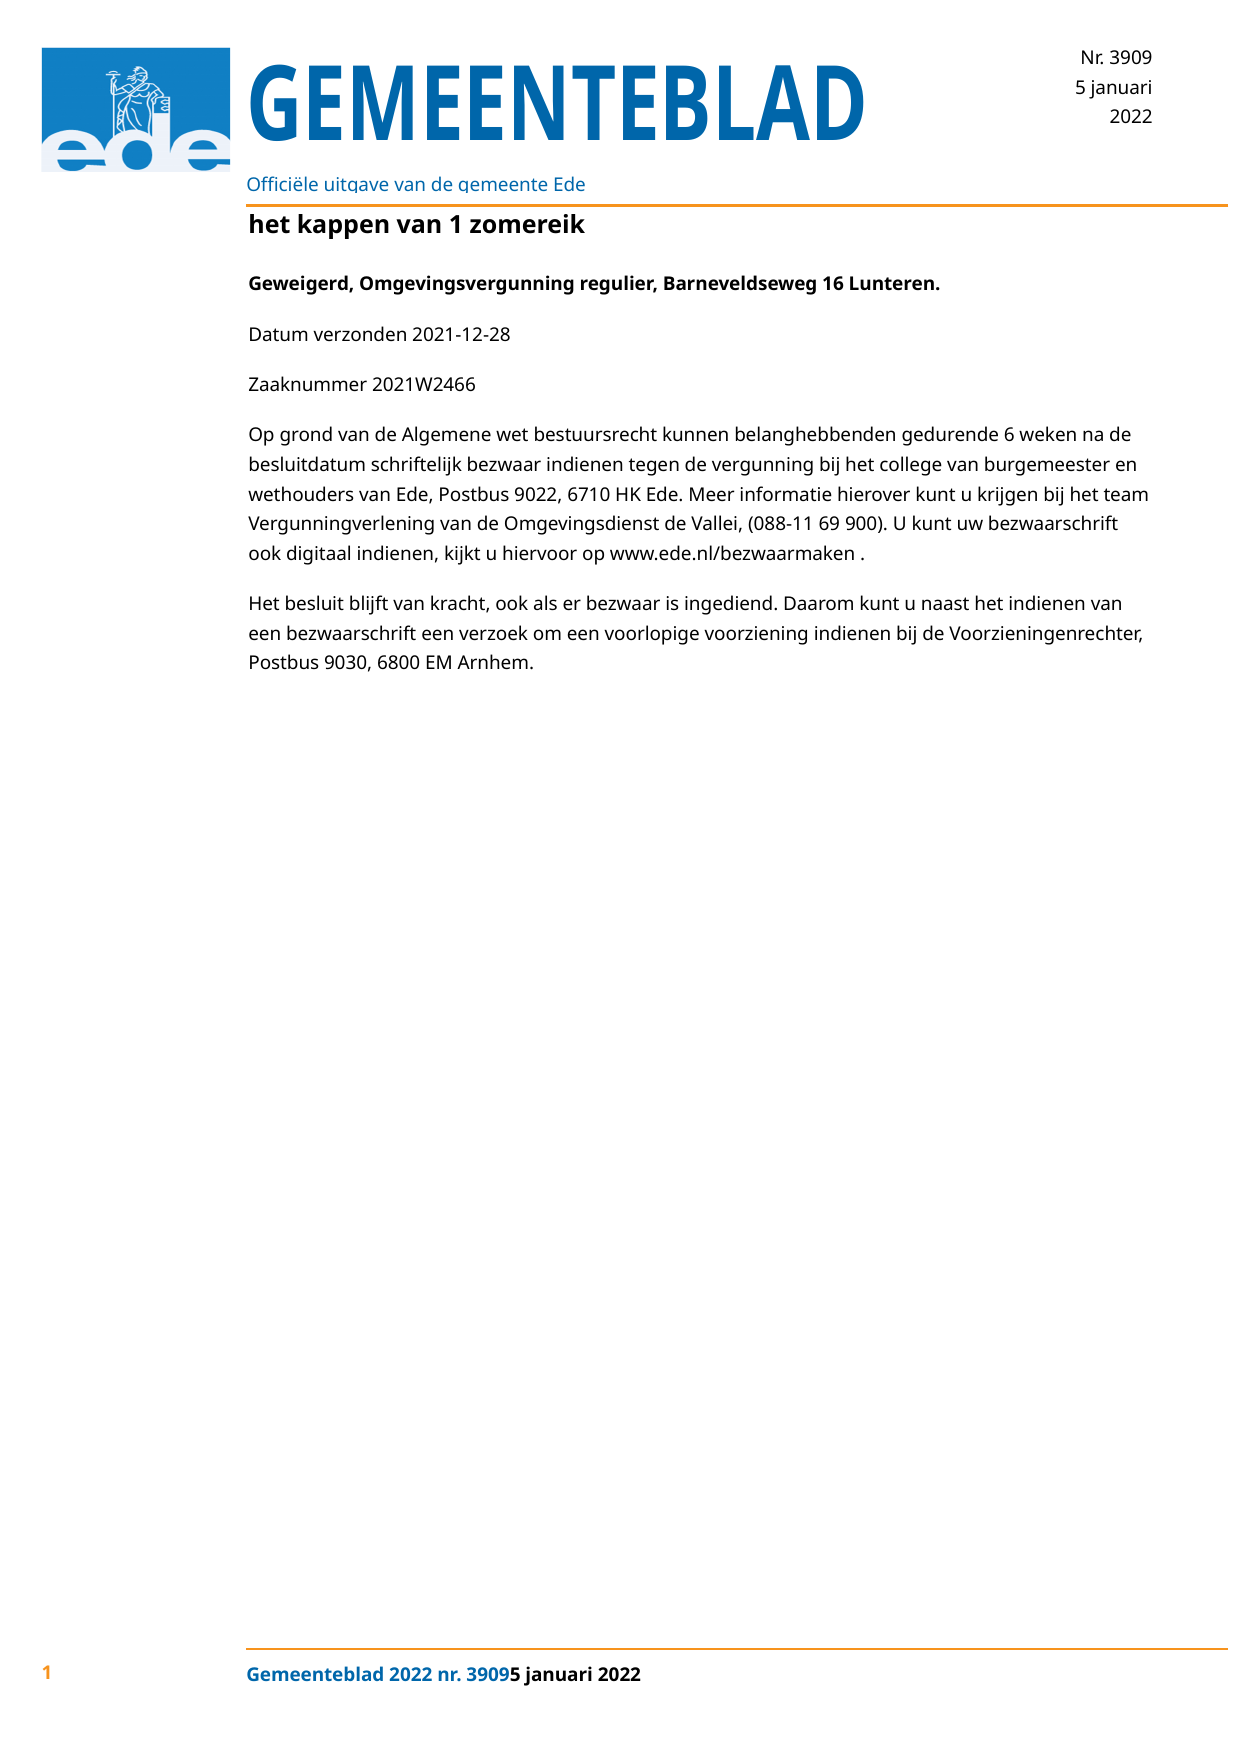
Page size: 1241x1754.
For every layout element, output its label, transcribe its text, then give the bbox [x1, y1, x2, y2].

text Zaaknummer 2021W2466 [248, 371, 1152, 397]
picture [41, 47, 231, 172]
text Geweigerd, Omgevingsvergunning regulier, Barneveldseweg 16 Lunteren. [248, 270, 1152, 296]
text Op grond van de Algemene wet bestuursrecht kunnen belanghebbenden gedurende 6 weken na de besluitdatum schriftelijk bezwaar indienen tegen de vergunning bij het college van burgemeester en wethouders van Ede, Postbus 9022, 6710 HK Ede. Meer informatie hierover kunt u krijgen bij het team Vergunningverlening van de Omgevingsdienst de Vallei, (088-11 69 900). U kunt uw bezwaarschrift ook digitaal indienen, kijkt u hiervoor op www.ede.nl/bezwaarmaken . [248, 422, 1152, 566]
text Het besluit blijft van kracht, ook als er bezwaar is ingediend. Daarom kunt u naast het indienen van een bezwaarschrift een verzoek om een voorlopige voorziening indienen bij de Voorzieningenrechter, Postbus 9030, 6800 EM Arnhem. [248, 590, 1152, 675]
text het kappen van 1 zomereik [248, 207, 1152, 241]
text Datum verzonden 2021-12-28 [248, 321, 1152, 346]
